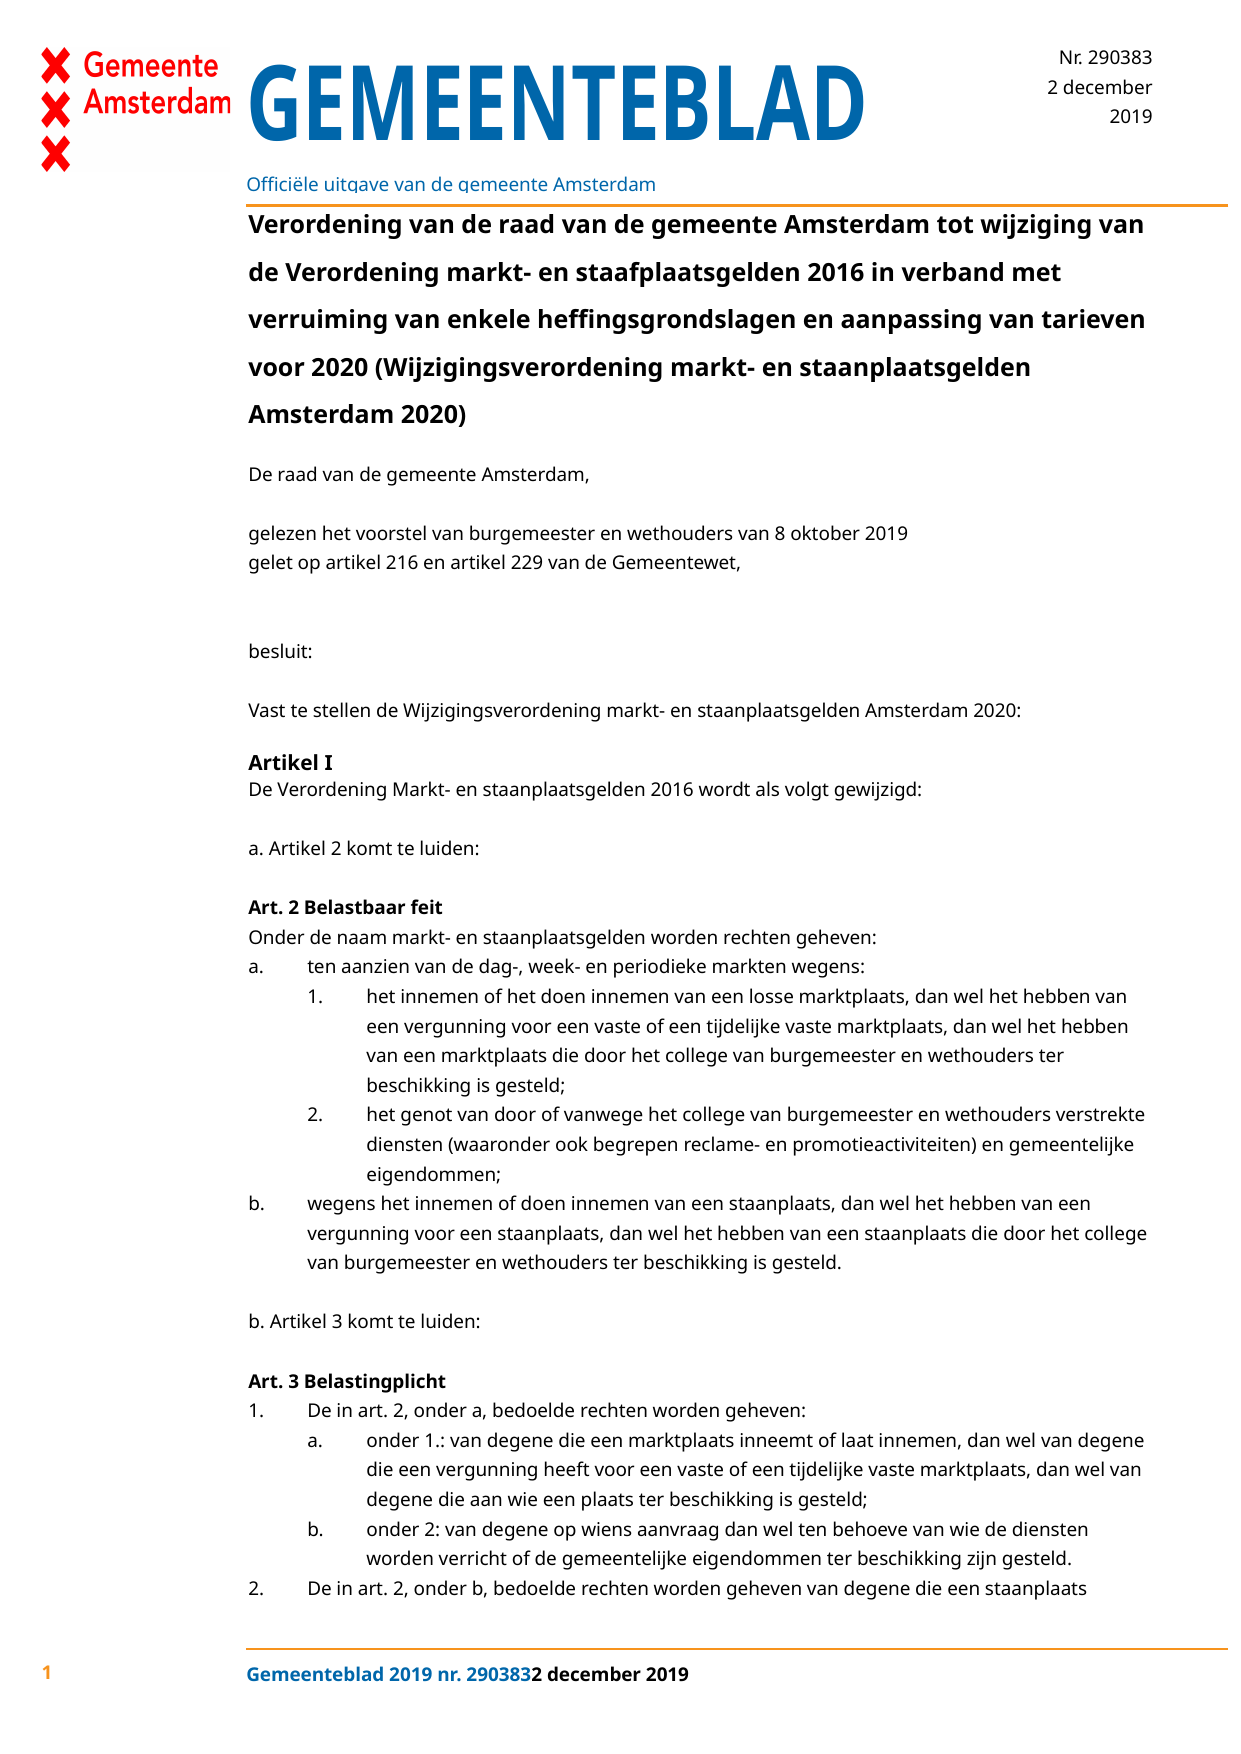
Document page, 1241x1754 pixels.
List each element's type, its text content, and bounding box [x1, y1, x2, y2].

text b. Artikel 3 komt te luiden: [248, 1309, 1152, 1334]
text besluit: [248, 638, 1152, 664]
list ten aanzien van de dag-, week- en periodieke markten wegens: [248, 954, 1152, 979]
text Verordening van de raad van de gemeente Amsterdam tot wijziging van de Verordening markt- en staafplaatsgelden 2016 in verband met verruiming van enkele heffingsgrondslagen en aanpassing van tarieven voor 2020 (Wijzigingsverordening markt- en staanplaatsgelden Amsterdam 2020) [248, 207, 1152, 431]
text a. Artikel 2 komt te luiden: [248, 835, 1152, 861]
text gelezen het voorstel van burgemeester en wethouders van 8 oktober 2019 [248, 520, 1152, 546]
list onder 1.: van degene die een marktplaats inneemt of laat innemen, dan wel van degene die een vergunning heeft voor een vaste of een tijdelijke vaste marktplaats, dan wel van degene die aan wie een plaats ter beschikking is gesteld; [307, 1427, 1152, 1512]
list het innemen of het doen innemen van een losse marktplaats, dan wel het hebben van een vergunning voor een vaste of een tijdelijke vaste marktplaats, dan wel het hebben van een marktplaats die door het college van burgemeester en wethouders ter beschikking is gesteld; [307, 983, 1152, 1098]
text De raad van de gemeente Amsterdam, [248, 461, 1152, 486]
text Onder de naam markt- en staanplaatsgelden worden rechten geheven: [248, 924, 1152, 950]
list het genot van door of vanwege het college van burgemeester en wethouders verstrekte diensten (waaronder ook begrepen reclame- en promotieactiviteiten) en gemeentelijke eigendommen; [307, 1102, 1152, 1187]
text gelet op artikel 216 en artikel 229 van de Gemeentewet, [248, 549, 1152, 575]
picture [41, 47, 231, 172]
list De in art. 2, onder a, bedoelde rechten worden geheven: [248, 1397, 1152, 1423]
text Art. 3 Belastingplicht [248, 1368, 1152, 1394]
list onder 2: van degene op wiens aanvraag dan wel ten behoeve van wie de diensten worden verricht of de gemeentelijke eigendommen ter beschikking zijn gesteld. [307, 1516, 1152, 1571]
list De in art. 2, onder b, bedoelde rechten worden geheven van degene die een staanplaats [248, 1575, 1152, 1601]
text Art. 2 Belastbaar feit [248, 894, 1152, 920]
list wegens het innemen of doen innemen van een staanplaats, dan wel het hebben van een vergunning voor een staanplaats, dan wel het hebben van een staanplaats die door het college van burgemeester en wethouders ter beschikking is gesteld. [248, 1190, 1152, 1275]
text Vast te stellen de Wijzigingsverordening markt- en staanplaatsgelden Amsterdam 2020: [248, 697, 1152, 723]
text Artikel I [248, 748, 1152, 776]
text De Verordening Markt- en staanplaatsgelden 2016 wordt als volgt gewijzigd: [248, 776, 1152, 802]
